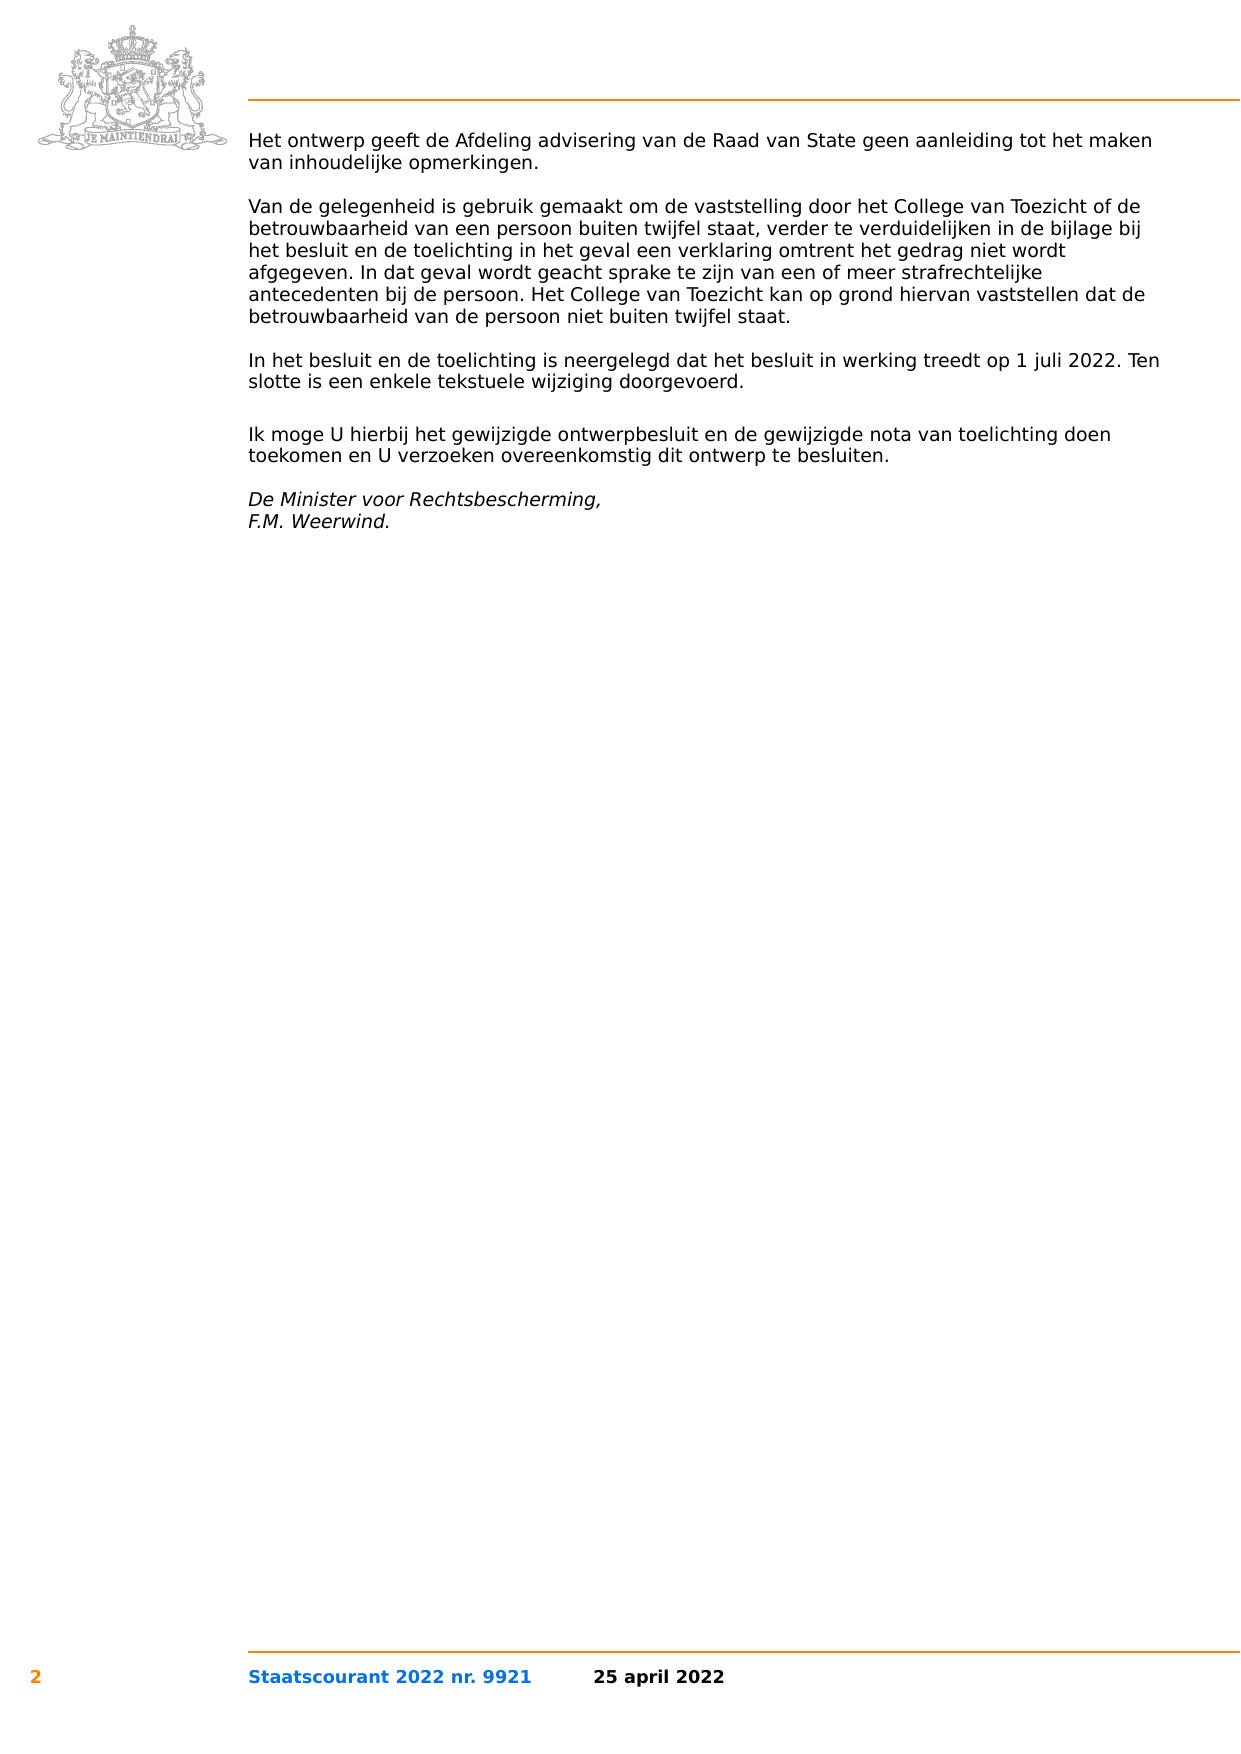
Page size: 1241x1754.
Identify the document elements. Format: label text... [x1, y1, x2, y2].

text De Minister voor Rechtsbescherming, F.M. Weerwind. [248, 489, 1163, 533]
text In het besluit en de toelichting is neergelegd dat het besluit in werking treedt op 1 juli 2022. Ten slotte is een enkele tekstuele wijziging doorgevoerd. [248, 349, 1163, 393]
text Ik moge U hierbij het gewijzigde ontwerpbesluit en de gewijzigde nota van toelichting doen toekomen en U verzoeken overeenkomstig dit ontwerp te besluiten. [248, 423, 1163, 467]
text Van de gelegenheid is gebruik gemaakt om de vaststelling door het College van Toezicht of de betrouwbaarheid van een persoon buiten twijfel staat, verder te verduidelijken in de bijlage bij het besluit en de toelichting in het geval een verklaring omtrent het gedrag niet wordt afgegeven. In dat geval wordt geacht sprake te zijn van een of meer strafrechtelijke antecedenten bij de persoon. Het College van Toezicht kan op grond hiervan vaststellen dat de betrouwbaarheid van de persoon niet buiten twijfel staat. [248, 196, 1163, 328]
picture [38, 25, 227, 150]
text Het ontwerp geeft de Afdeling advisering van de Raad van State geen aanleiding tot het maken van inhoudelijke opmerkingen. [248, 130, 1163, 174]
